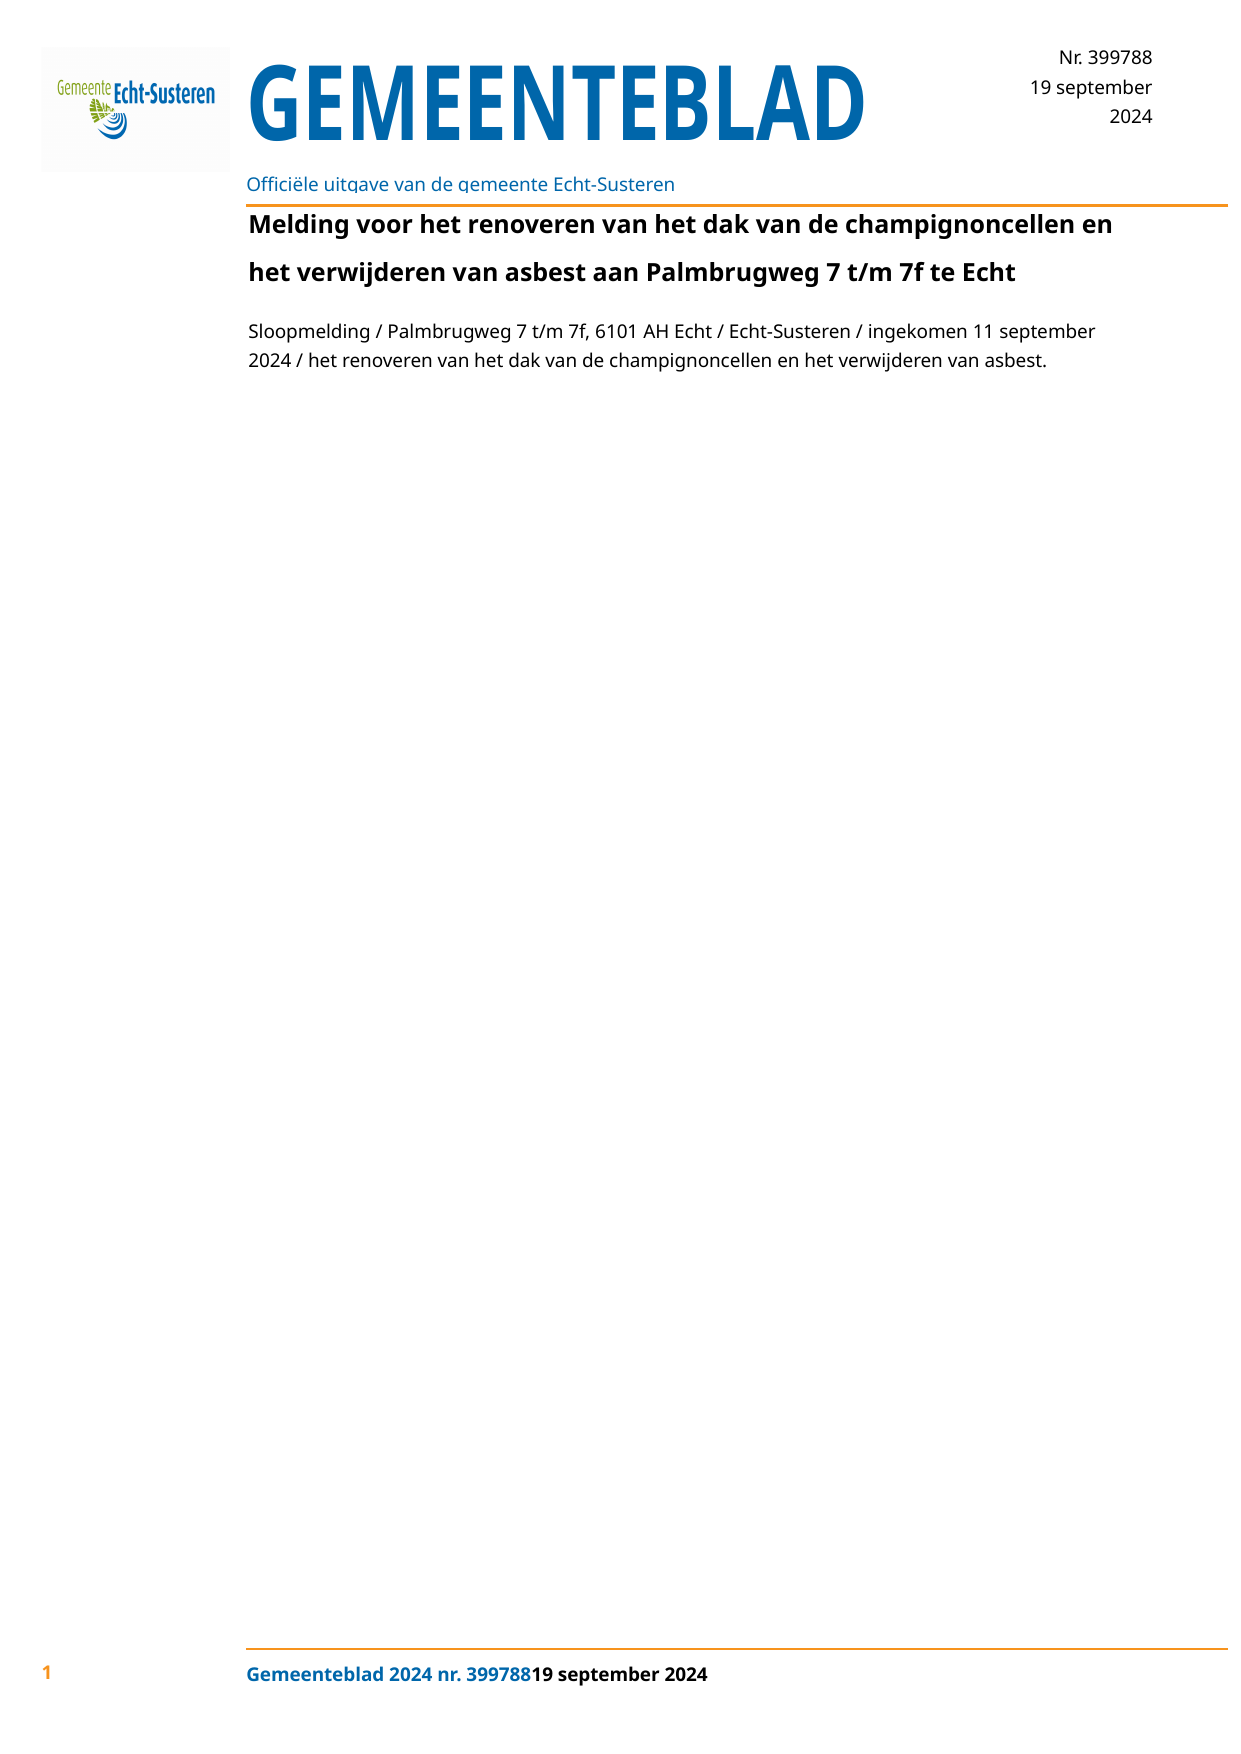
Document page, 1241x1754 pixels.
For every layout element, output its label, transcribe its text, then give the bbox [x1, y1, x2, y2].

text Melding voor het renoveren van het dak van de champignoncellen en het verwijderen van asbest aan Palmbrugweg 7 t/m 7f te Echt [248, 207, 1152, 288]
picture [41, 47, 231, 172]
text Sloopmelding / Palmbrugweg 7 t/m 7f, 6101 AH Echt / Echt-Susteren / ingekomen 11 september 2024 / het renoveren van het dak van de champignoncellen en het verwijderen van asbest. [248, 318, 1152, 373]
